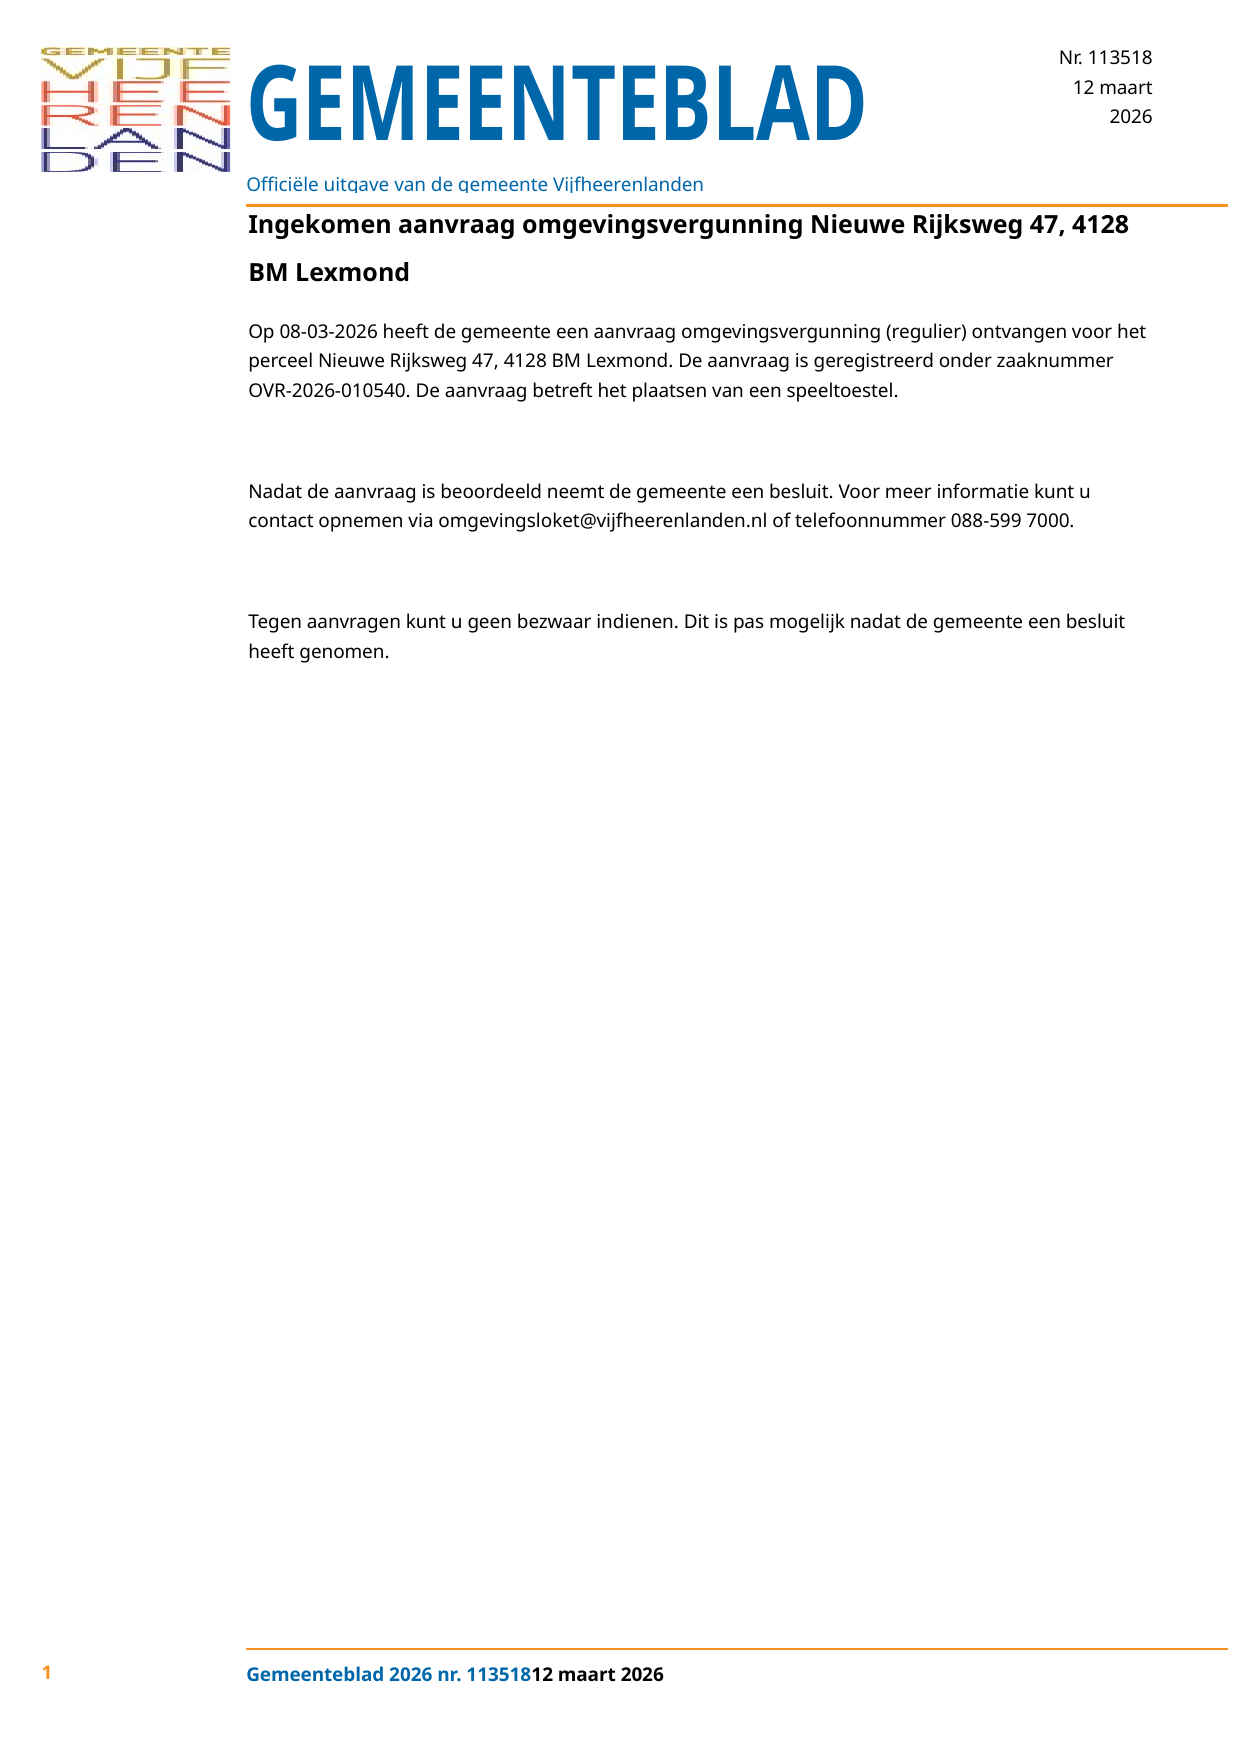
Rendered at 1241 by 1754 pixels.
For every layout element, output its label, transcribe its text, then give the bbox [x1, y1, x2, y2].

text Nadat de aanvraag is beoordeeld neemt de gemeente een besluit. Voor meer informatie kunt u contact opnemen via omgevingsloket@vijfheerenlanden.nl of telefoonnummer 088-599 7000. [248, 478, 1152, 533]
text Ingekomen aanvraag omgevingsvergunning Nieuwe Rijksweg 47, 4128 BM Lexmond [248, 207, 1152, 288]
text Op 08-03-2026 heeft de gemeente een aanvraag omgevingsvergunning (regulier) ontvangen voor het perceel Nieuwe Rijksweg 47, 4128 BM Lexmond. De aanvraag is geregistreerd onder zaaknummer OVR-2026-010540. De aanvraag betreft het plaatsen van een speeltoestel. [248, 318, 1152, 403]
text Tegen aanvragen kunt u geen bezwaar indienen. Dit is pas mogelijk nadat de gemeente een besluit heeft genomen. [248, 608, 1152, 664]
picture [41, 47, 231, 172]
